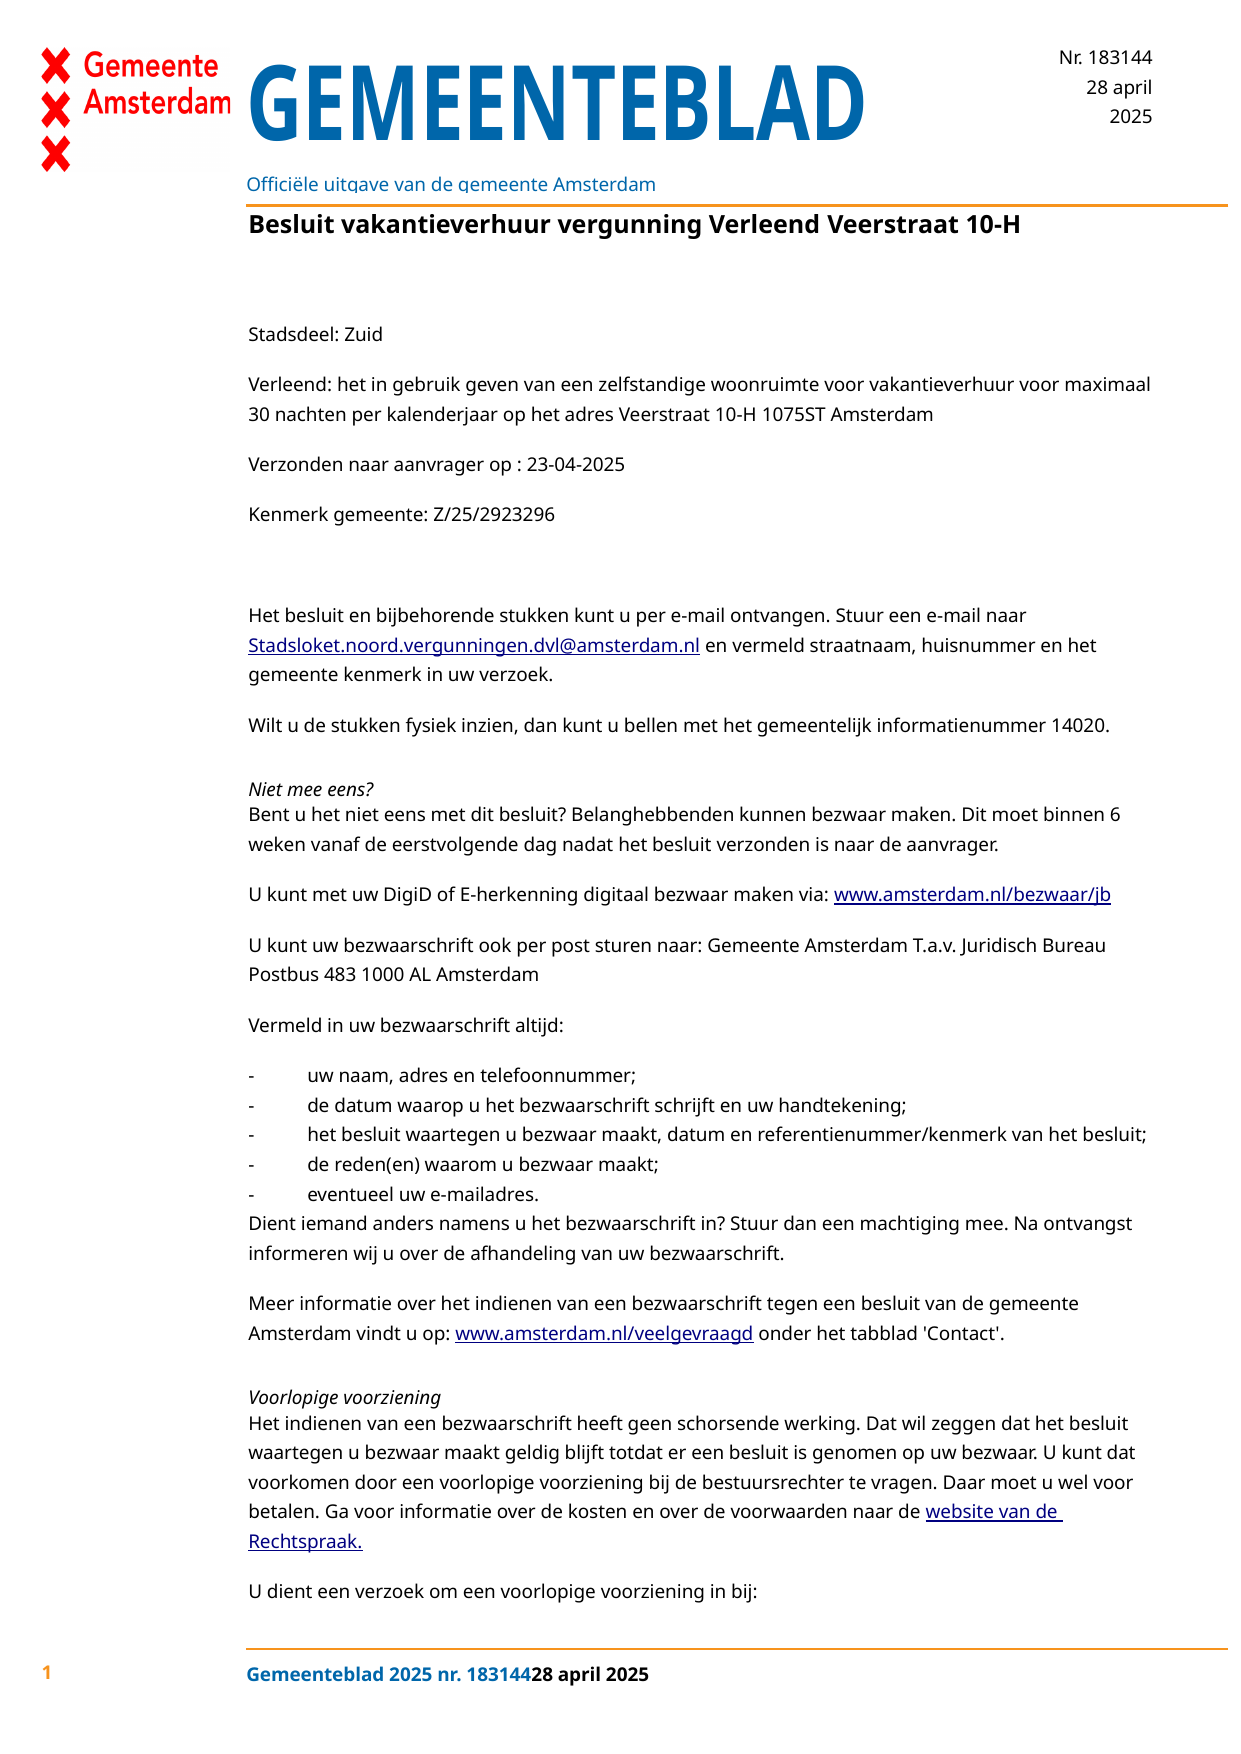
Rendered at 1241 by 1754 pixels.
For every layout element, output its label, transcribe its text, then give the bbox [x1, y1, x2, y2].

text Bent u het niet eens met dit besluit? Belanghebbenden kunnen bezwaar maken. Dit moet binnen 6 weken vanaf de eerstvolgende dag nadat het besluit verzonden is naar de aanvrager. [248, 802, 1152, 857]
text Verzonden naar aanvrager op : 23-04-2025 [248, 451, 1152, 477]
text Verleend: het in gebruik geven van een zelfstandige woonruimte voor vakantieverhuur voor maximaal 30 nachten per kalenderjaar op het adres Veerstraat 10-H 1075ST Amsterdam [248, 371, 1152, 426]
text Het indienen van een bezwaarschrift heeft geen schorsende werking. Dat wil zeggen dat het besluit waartegen u bezwaar maakt geldig blijft totdat er een besluit is genomen op uw bezwaar. U kunt dat voorkomen door een voorlopige voorziening bij de bestuursrechter te vragen. Daar moet u wel voor betalen. Ga voor informatie over de kosten en over de voorwaarden naar de website van de Rechtspraak. [248, 1410, 1152, 1554]
text Wilt u de stukken fysiek inzien, dan kunt u bellen met het gemeentelijk informatienummer 14020. [248, 712, 1152, 738]
text Besluit vakantieverhuur vergunning Verleend Veerstraat 10-H [248, 207, 1152, 241]
text Dient iemand anders namens u het bezwaarschrift in? Stuur dan een machtiging mee. Na ontvangst informeren wij u over de afhandeling van uw bezwaarschrift. [248, 1210, 1152, 1266]
text Vermeld in uw bezwaarschrift altijd: [248, 1012, 1152, 1038]
text Kenmerk gemeente: Z/25/2923296 [248, 502, 1152, 527]
text Het besluit en bijbehorende stukken kunt u per e-mail ontvangen. Stuur een e-mail naar Stadsloket.noord.vergunningen.dvl@amsterdam.nl en vermeld straatnaam, huisnummer en het gemeente kenmerk in uw verzoek. [248, 602, 1152, 687]
list de reden(en) waarom u bezwaar maakt; [248, 1151, 1152, 1177]
text Niet mee eens? [248, 776, 1152, 802]
text U kunt uw bezwaarschrift ook per post sturen naar: Gemeente Amsterdam T.a.v. Juridisch Bureau Postbus 483 1000 AL Amsterdam [248, 932, 1152, 987]
text U dient een verzoek om een voorlopige voorziening in bij: [248, 1578, 1152, 1604]
text Stadsdeel: Zuid [248, 321, 1152, 346]
list uw naam, adres en telefoonnummer; [248, 1062, 1152, 1088]
list eventueel uw e-mailadres. [248, 1181, 1152, 1207]
text U kunt met uw DigiD of E-herkenning digitaal bezwaar maken via: www.amsterdam.nl/bezwaar/jb [248, 882, 1152, 907]
list de datum waarop u het bezwaarschrift schrijft en uw handtekening; [248, 1092, 1152, 1118]
text Voorlopige voorziening [248, 1384, 1152, 1410]
picture [41, 47, 231, 172]
list het besluit waartegen u bezwaar maakt, datum en referentienummer/kenmerk van het besluit; [248, 1122, 1152, 1147]
text Meer informatie over het indienen van een bezwaarschrift tegen een besluit van de gemeente Amsterdam vindt u op: www.amsterdam.nl/veelgevraagd onder het tabblad 'Contact'. [248, 1290, 1152, 1346]
